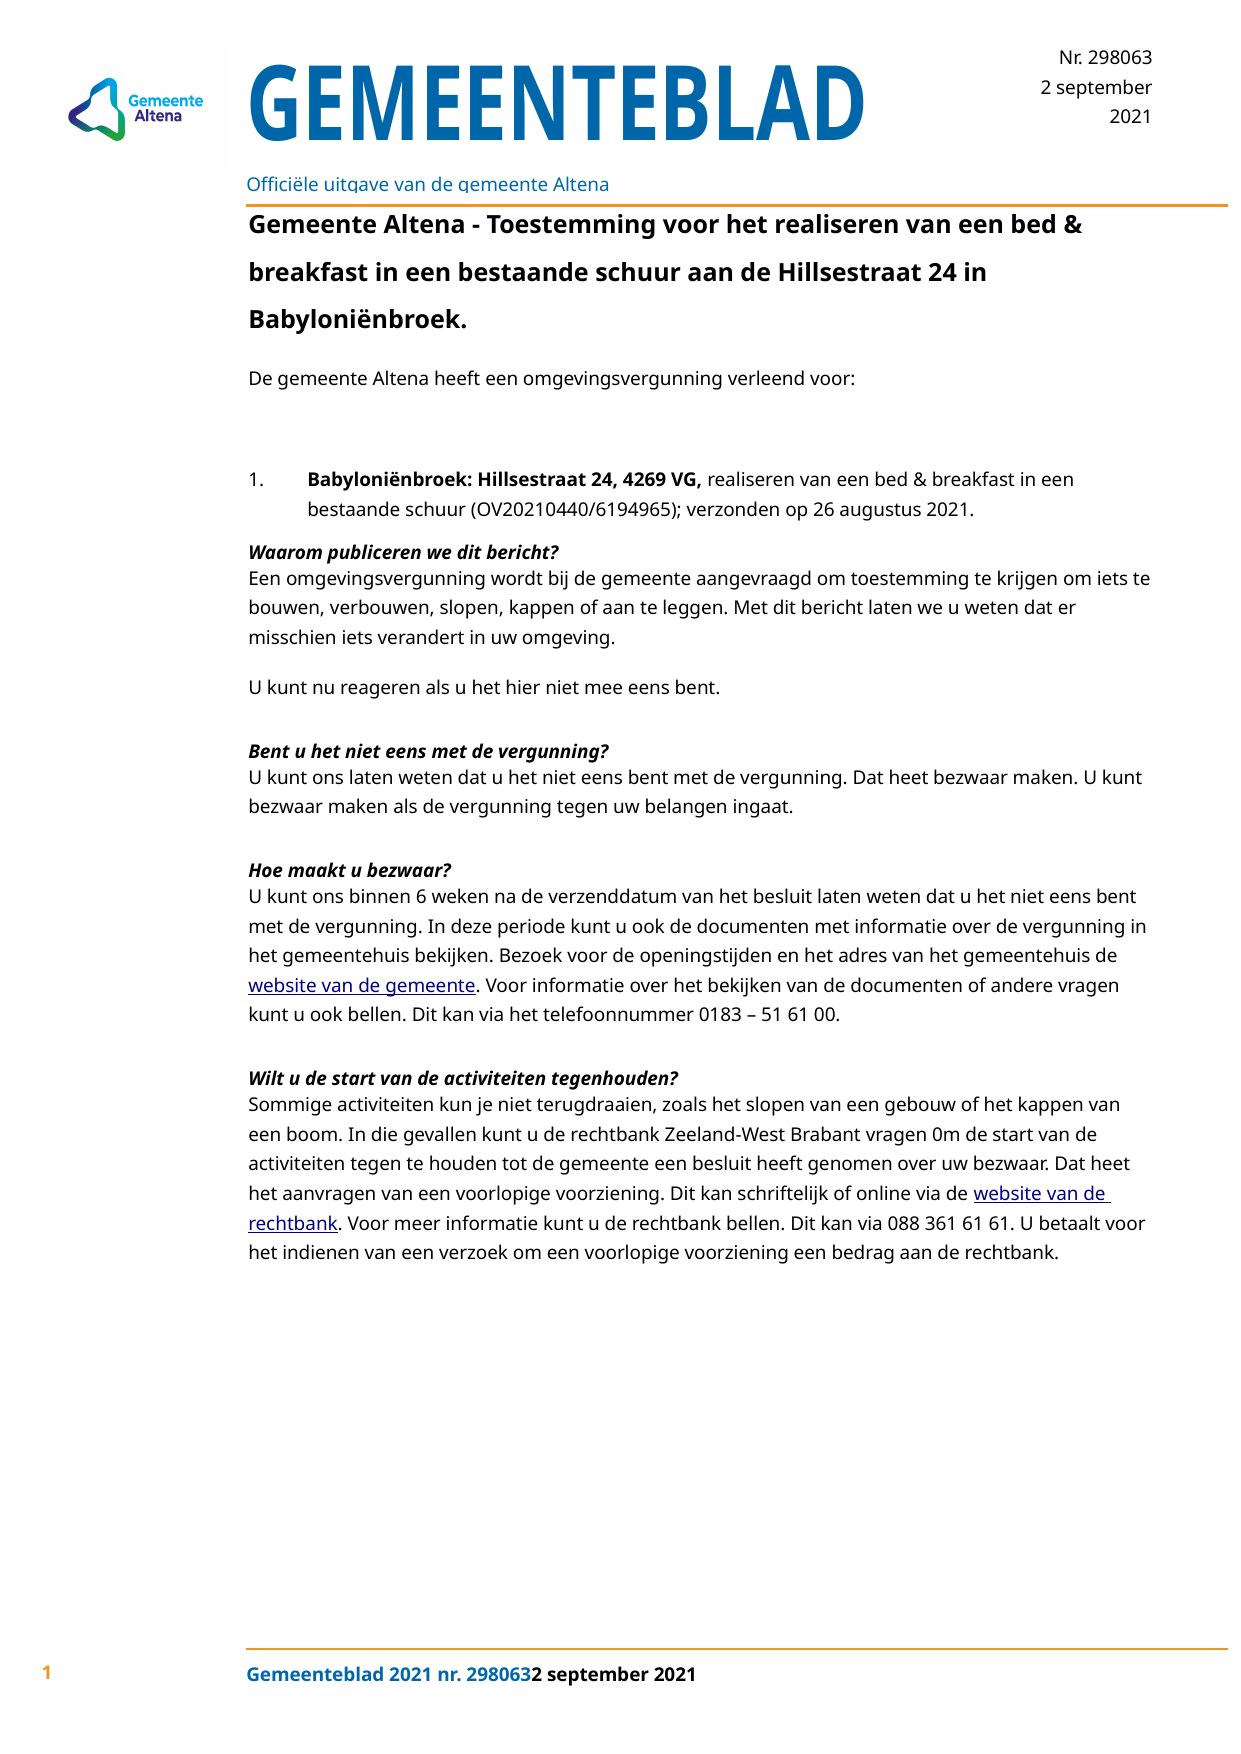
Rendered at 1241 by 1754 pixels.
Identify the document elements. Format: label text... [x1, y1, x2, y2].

text De gemeente Altena heeft een omgevingsvergunning verleend voor: [248, 366, 1152, 391]
text Waarom publiceren we dit bericht? [248, 539, 1152, 565]
text U kunt nu reageren als u het hier niet mee eens bent. [248, 674, 1152, 700]
text U kunt ons binnen 6 weken na de verzenddatum van het besluit laten weten dat u het niet eens bent met de vergunning. In deze periode kunt u ook de documenten met informatie over de vergunning in het gemeentehuis bekijken. Bezoek voor de openingstijden en het adres van het gemeentehuis de website van de gemeente. Voor informatie over het bekijken van de documenten of andere vragen kunt u ook bellen. Dit kan via het telefoonnummer 0183 – 51 61 00. [248, 883, 1152, 1027]
text Gemeente Altena - Toestemming voor het realiseren van een bed & breakfast in een bestaande schuur aan de Hillsestraat 24 in Babyloniënbroek. [248, 207, 1152, 336]
text Hoe maakt u bezwaar? [248, 858, 1152, 883]
text Wilt u de start van de activiteiten tegenhouden? [248, 1066, 1152, 1091]
text Een omgevingsvergunning wordt bij de gemeente aangevraagd om toestemming te krijgen om iets te bouwen, verbouwen, slopen, kappen of aan te leggen. Met dit bericht laten we u weten dat er misschien iets verandert in uw omgeving. [248, 565, 1152, 650]
picture [41, 47, 231, 172]
text U kunt ons laten weten dat u het niet eens bent met de vergunning. Dat heet bezwaar maken. U kunt bezwaar maken als de vergunning tegen uw belangen ingaat. [248, 764, 1152, 819]
text Sommige activiteiten kun je niet terugdraaien, zoals het slopen van een gebouw of het kappen van een boom. In die gevallen kunt u de rechtbank Zeeland-West Brabant vragen 0m de start van de activiteiten tegen te houden tot de gemeente een besluit heeft genomen over uw bezwaar. Dat heet het aanvragen van een voorlopige voorziening. Dit kan schriftelijk of online via de website van de rechtbank. Voor meer informatie kunt u de rechtbank bellen. Dit kan via 088 361 61 61. U betaalt voor het indienen van een verzoek om een voorlopige voorziening een bedrag aan de rechtbank. [248, 1091, 1152, 1265]
list Babyloniënbroek: Hillsestraat 24, 4269 VG, realiseren van een bed & breakfast in een bestaande schuur (OV20210440/6194965); verzonden op 26 augustus 2021. [248, 466, 1152, 522]
text Bent u het niet eens met de vergunning? [248, 738, 1152, 764]
